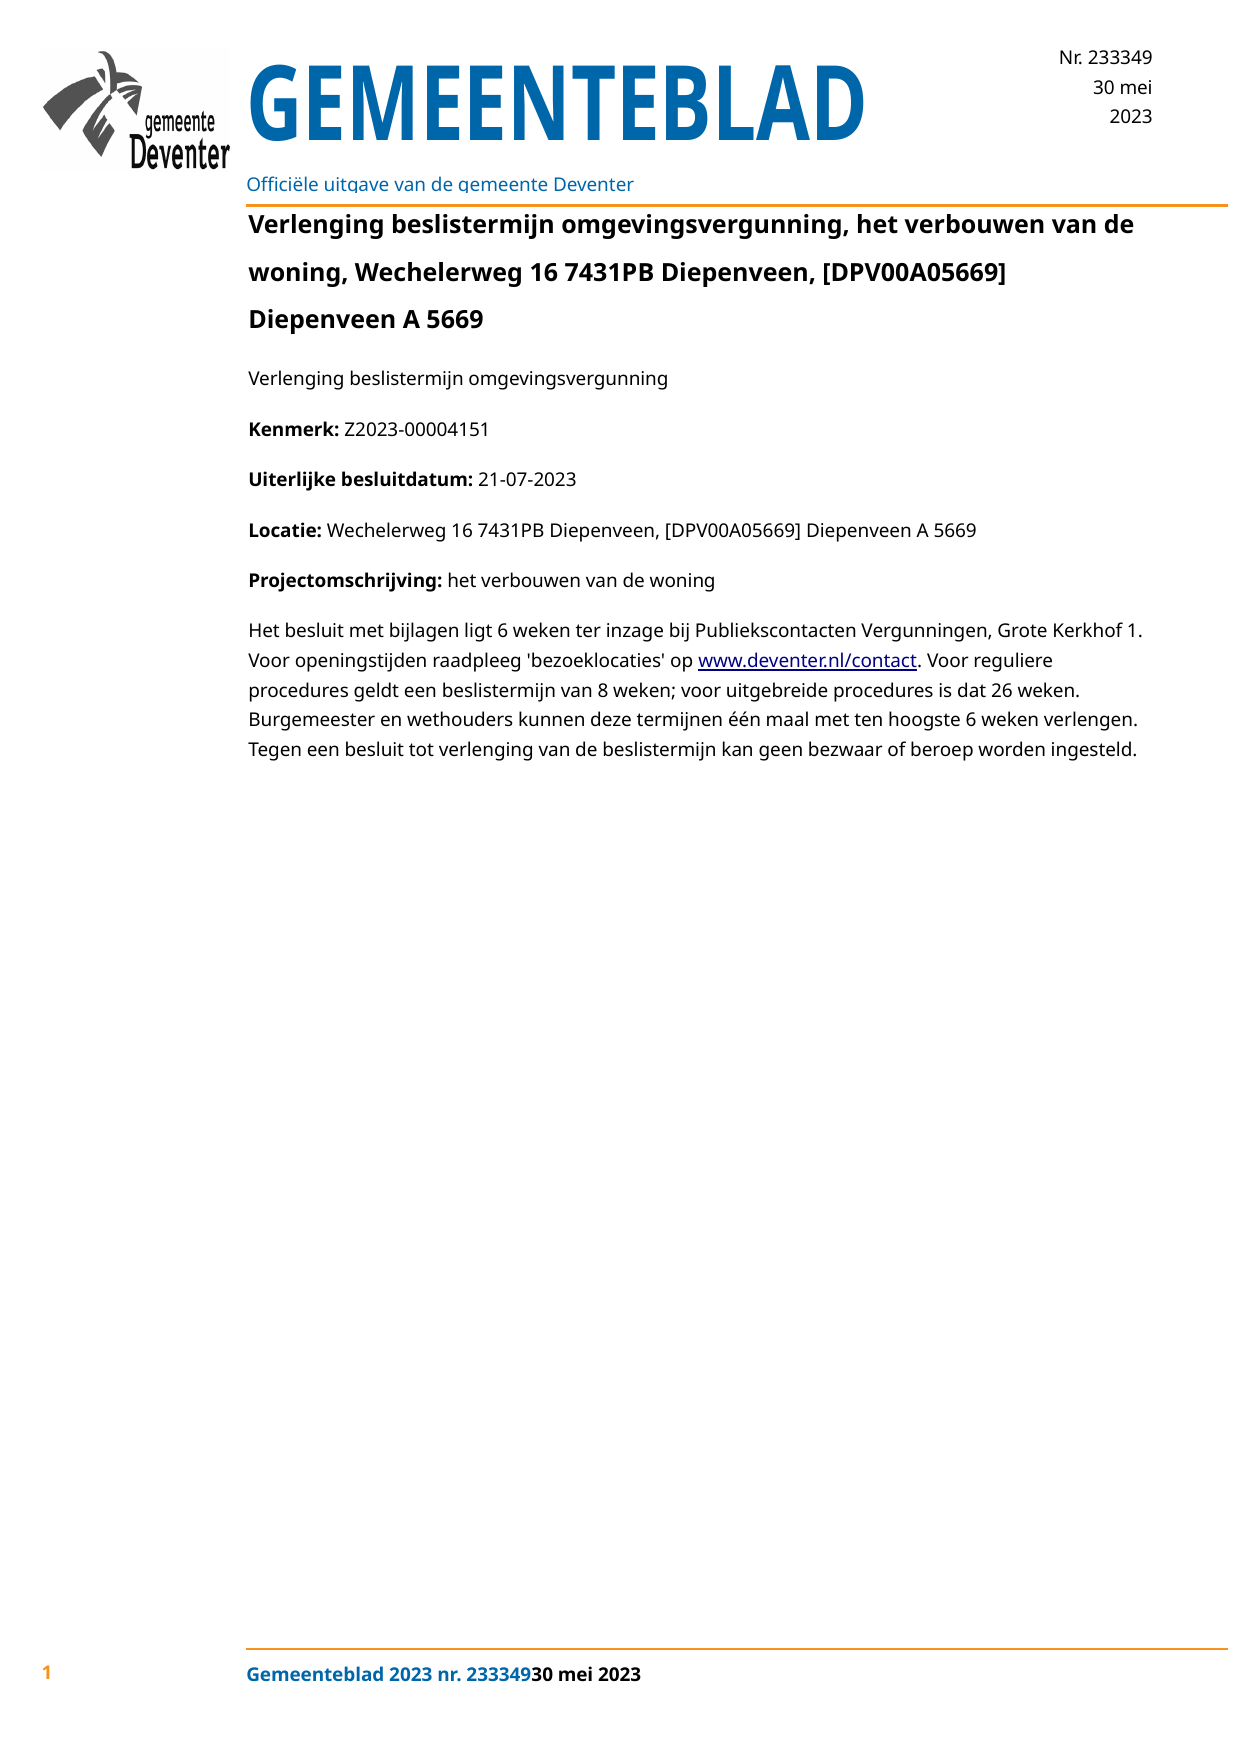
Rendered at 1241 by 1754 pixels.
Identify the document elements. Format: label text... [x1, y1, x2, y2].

picture [41, 47, 231, 172]
text Het besluit met bijlagen ligt 6 weken ter inzage bij Publiekscontacten Vergunningen, Grote Kerkhof 1. Voor openingstijden raadpleeg 'bezoeklocaties' op www.deventer.nl/contact. Voor reguliere procedures geldt een beslistermijn van 8 weken; voor uitgebreide procedures is dat 26 weken. Burgemeester en wethouders kunnen deze termijnen één maal met ten hoogste 6 weken verlengen. Tegen een besluit tot verlenging van de beslistermijn kan geen bezwaar of beroep worden ingesteld. [248, 618, 1152, 762]
text Locatie: Wechelerweg 16 7431PB Diepenveen, [DPV00A05669] Diepenveen A 5669 [248, 517, 1152, 542]
text Projectomschrijving: het verbouwen van de woning [248, 567, 1152, 593]
text Verlenging beslistermijn omgevingsvergunning, het verbouwen van de woning, Wechelerweg 16 7431PB Diepenveen, [DPV00A05669] Diepenveen A 5669 [248, 207, 1152, 336]
text Uiterlijke besluitdatum: 21-07-2023 [248, 466, 1152, 492]
text Kenmerk: Z2023-00004151 [248, 416, 1152, 442]
text Verlenging beslistermijn omgevingsvergunning [248, 366, 1152, 391]
